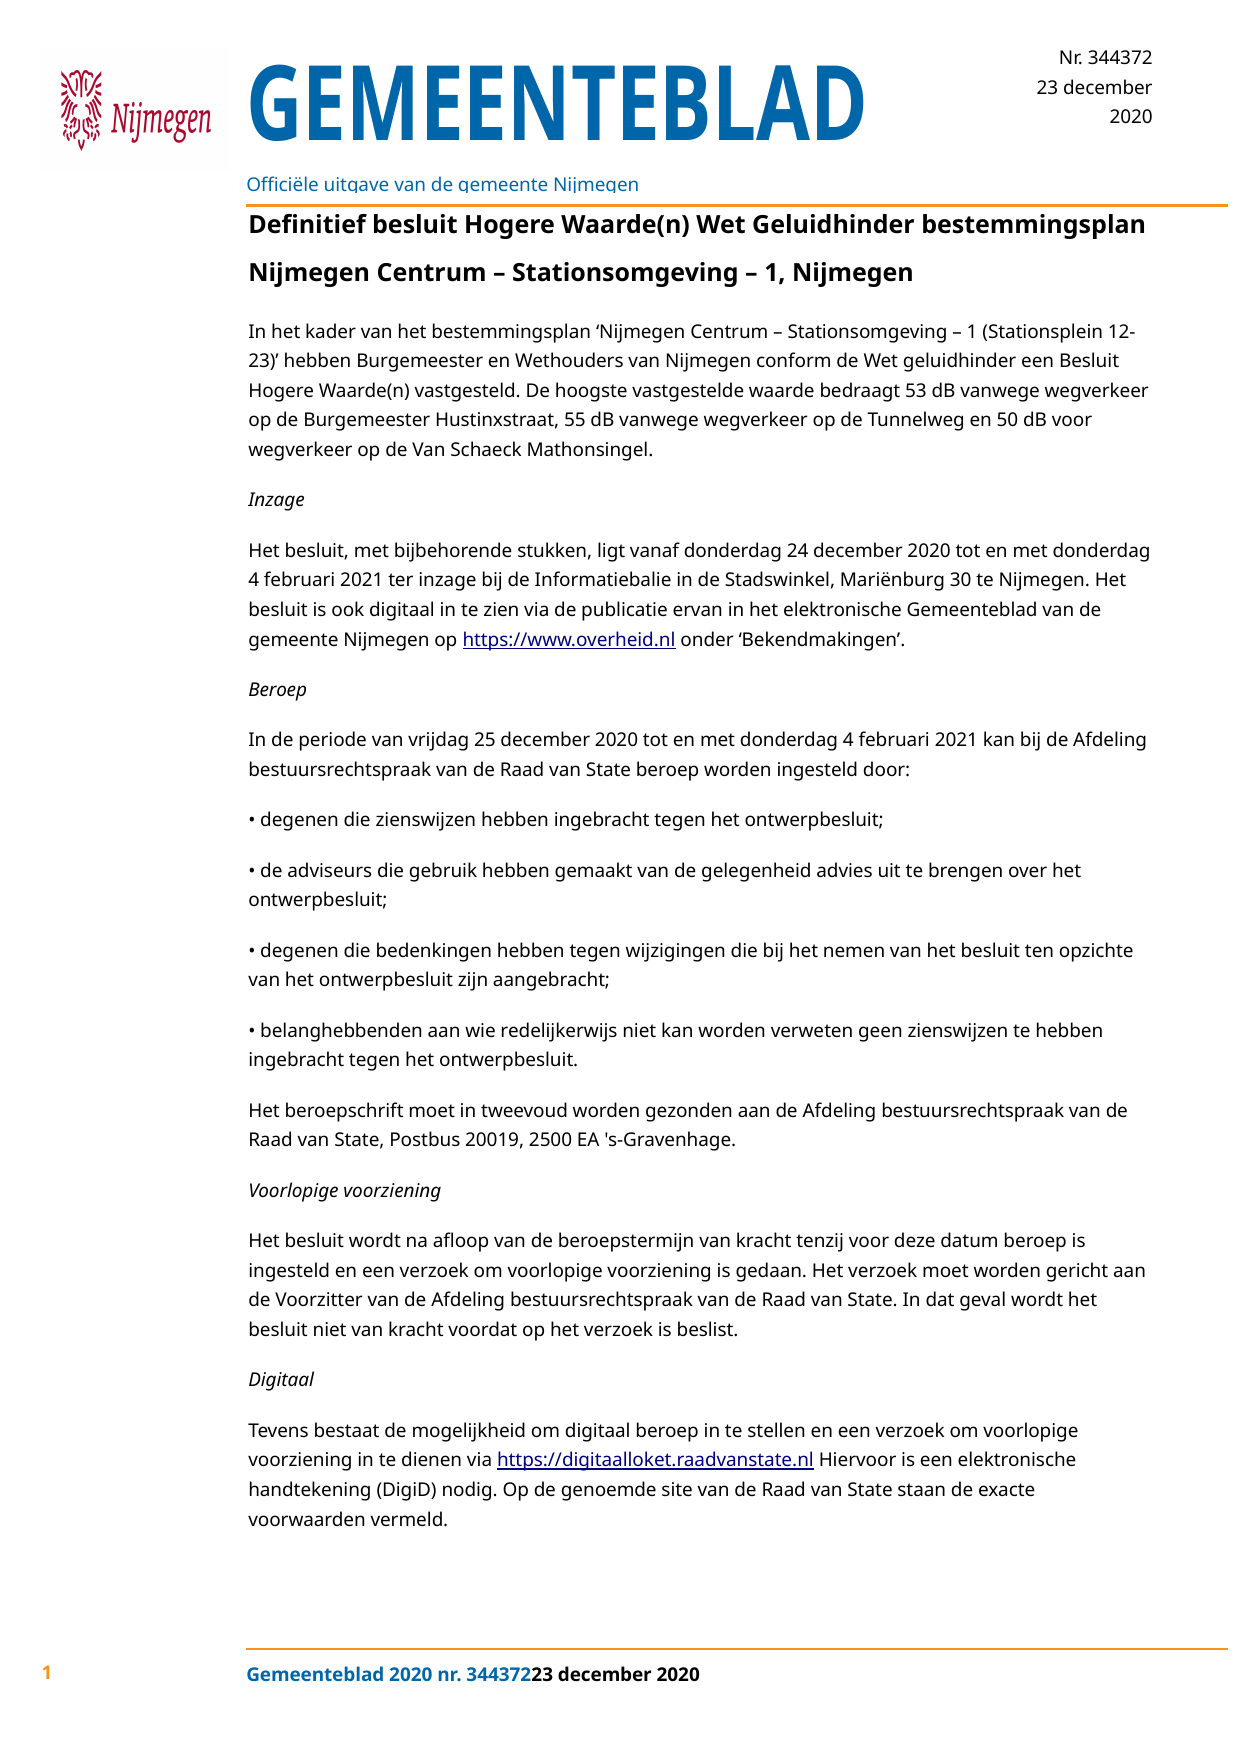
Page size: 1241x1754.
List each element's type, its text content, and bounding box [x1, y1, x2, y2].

text • de adviseurs die gebruik hebben gemaakt van de gelegenheid advies uit te brengen over het ontwerpbesluit; [248, 857, 1152, 912]
picture [41, 47, 231, 172]
text Beroep [248, 676, 1152, 702]
text Inzage [248, 487, 1152, 512]
text Definitief besluit Hogere Waarde(n) Wet Geluidhinder bestemmingsplan Nijmegen Centrum – Stationsomgeving – 1, Nijmegen [248, 207, 1152, 288]
text In het kader van het bestemmingsplan ‘Nijmegen Centrum – Stationsomgeving – 1 (Stationsplein 12-23)’ hebben Burgemeester en Wethouders van Nijmegen conform de Wet geluidhinder een Besluit Hogere Waarde(n) vastgesteld. De hoogste vastgestelde waarde bedraagt 53 dB vanwege wegverkeer op de Burgemeester Hustinxstraat, 55 dB vanwege wegverkeer op de Tunnelweg en 50 dB voor wegverkeer op de Van Schaeck Mathonsingel. [248, 318, 1152, 462]
text Het besluit, met bijbehorende stukken, ligt vanaf donderdag 24 december 2020 tot en met donderdag 4 februari 2021 ter inzage bij de Informatiebalie in de Stadswinkel, Mariënburg 30 te Nijmegen. Het besluit is ook digitaal in te zien via de publicatie ervan in het elektronische Gemeenteblad van de gemeente Nijmegen op https://www.overheid.nl onder ‘Bekendmakingen’. [248, 537, 1152, 652]
text In de periode van vrijdag 25 december 2020 tot en met donderdag 4 februari 2021 kan bij de Afdeling bestuursrechtspraak van de Raad van State beroep worden ingesteld door: [248, 727, 1152, 782]
text Digitaal [248, 1367, 1152, 1392]
text Tevens bestaat de mogelijkheid om digitaal beroep in te stellen en een verzoek om voorlopige voorziening in te dienen via https://digitaalloket.raadvanstate.nl Hiervoor is een elektronische handtekening (DigiD) nodig. Op de genoemde site van de Raad van State staan de exacte voorwaarden vermeld. [248, 1417, 1152, 1532]
text Het besluit wordt na afloop van de beroepstermijn van kracht tenzij voor deze datum beroep is ingesteld en een verzoek om voorlopige voorziening is gedaan. Het verzoek moet worden gericht aan de Voorzitter van de Afdeling bestuursrechtspraak van de Raad van State. In dat geval wordt het besluit niet van kracht voordat op het verzoek is beslist. [248, 1227, 1152, 1342]
text • belanghebbenden aan wie redelijkerwijs niet kan worden verweten geen zienswijzen te hebben ingebracht tegen het ontwerpbesluit. [248, 1017, 1152, 1072]
text Het beroepschrift moet in tweevoud worden gezonden aan de Afdeling bestuursrechtspraak van de Raad van State, Postbus 20019, 2500 EA 's-Gravenhage. [248, 1097, 1152, 1152]
text • degenen die bedenkingen hebben tegen wijzigingen die bij het nemen van het besluit ten opzichte van het ontwerpbesluit zijn aangebracht; [248, 937, 1152, 992]
text Voorlopige voorziening [248, 1177, 1152, 1203]
text • degenen die zienswijzen hebben ingebracht tegen het ontwerpbesluit; [248, 807, 1152, 832]
